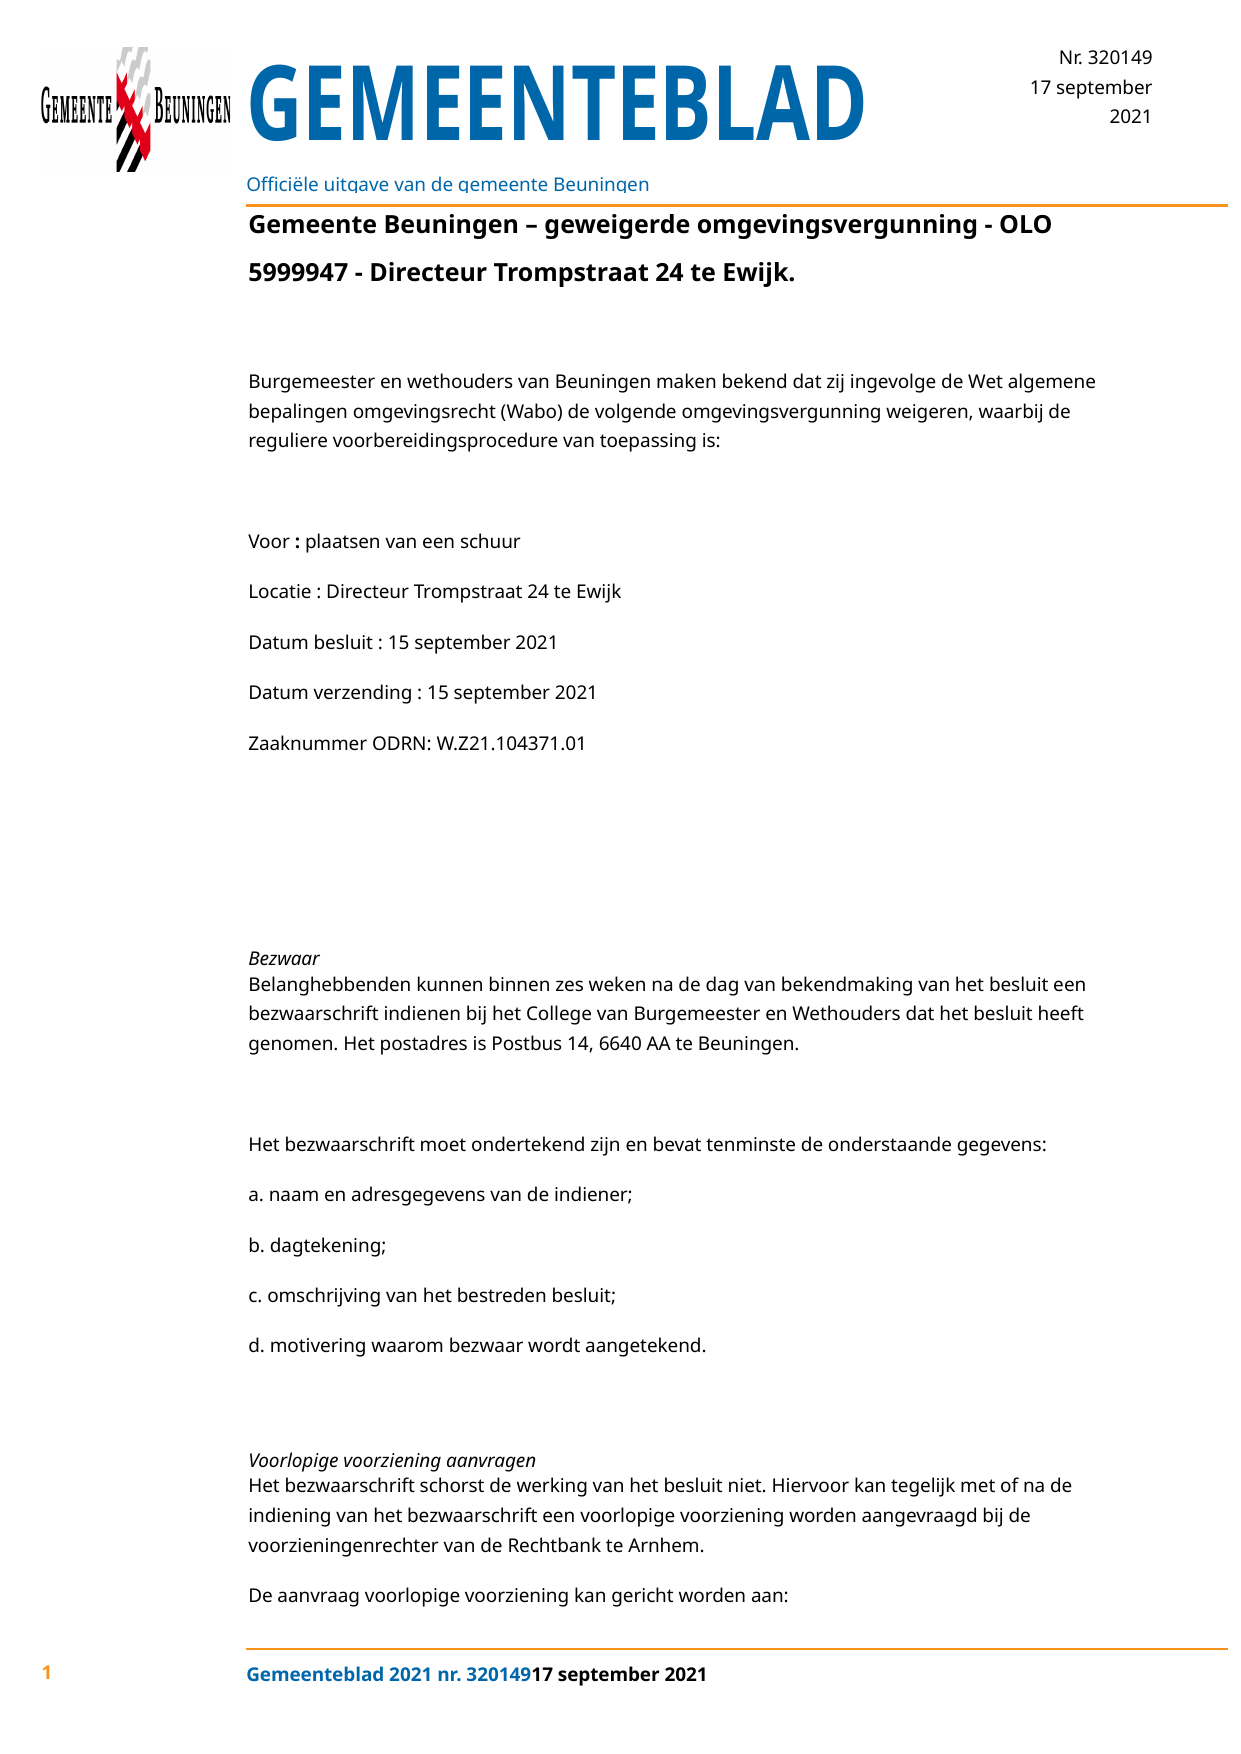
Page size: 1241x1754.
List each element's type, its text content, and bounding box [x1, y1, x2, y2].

text Burgemeester en wethouders van Beuningen maken bekend dat zij ingevolge de Wet algemene bepalingen omgevingsrecht (Wabo) de volgende omgevingsvergunning weigeren, waarbij de reguliere voorbereidingsprocedure van toepassing is: [248, 368, 1152, 453]
text De aanvraag voorlopige voorziening kan gericht worden aan: [248, 1582, 1152, 1608]
text Gemeente Beuningen – geweigerde omgevingsvergunning - OLO 5999947 - Directeur Trompstraat 24 te Ewijk. [248, 207, 1152, 288]
text Voor : plaatsen van een schuur [248, 528, 1152, 554]
text Het bezwaarschrift schorst de werking van het besluit niet. Hiervoor kan tegelijk met of na de indiening van het bezwaarschrift een voorlopige voorziening worden aangevraagd bij de voorzieningenrechter van de Rechtbank te Arnhem. [248, 1473, 1152, 1558]
text Bezwaar [248, 945, 1152, 971]
text Datum verzending : 15 september 2021 [248, 679, 1152, 705]
text d. motivering waarom bezwaar wordt aangetekend. [248, 1333, 1152, 1358]
picture [41, 47, 231, 172]
text a. naam en adresgegevens van de indiener; [248, 1181, 1152, 1207]
text Belanghebbenden kunnen binnen zes weken na de dag van bekendmaking van het besluit een bezwaarschrift indienen bij het College van Burgemeester en Wethouders dat het besluit heeft genomen. Het postadres is Postbus 14, 6640 AA te Beuningen. [248, 971, 1152, 1056]
text b. dagtekening; [248, 1232, 1152, 1257]
text Voorlopige voorziening aanvragen [248, 1447, 1152, 1473]
text Het bezwaarschrift moet ondertekend zijn en bevat tenminste de onderstaande gegevens: [248, 1131, 1152, 1157]
text c. omschrijving van het bestreden besluit; [248, 1282, 1152, 1308]
text Locatie : Directeur Trompstraat 24 te Ewijk [248, 579, 1152, 604]
text Datum besluit : 15 september 2021 [248, 629, 1152, 655]
text Zaaknummer ODRN: W.Z21.104371.01 [248, 730, 1152, 756]
